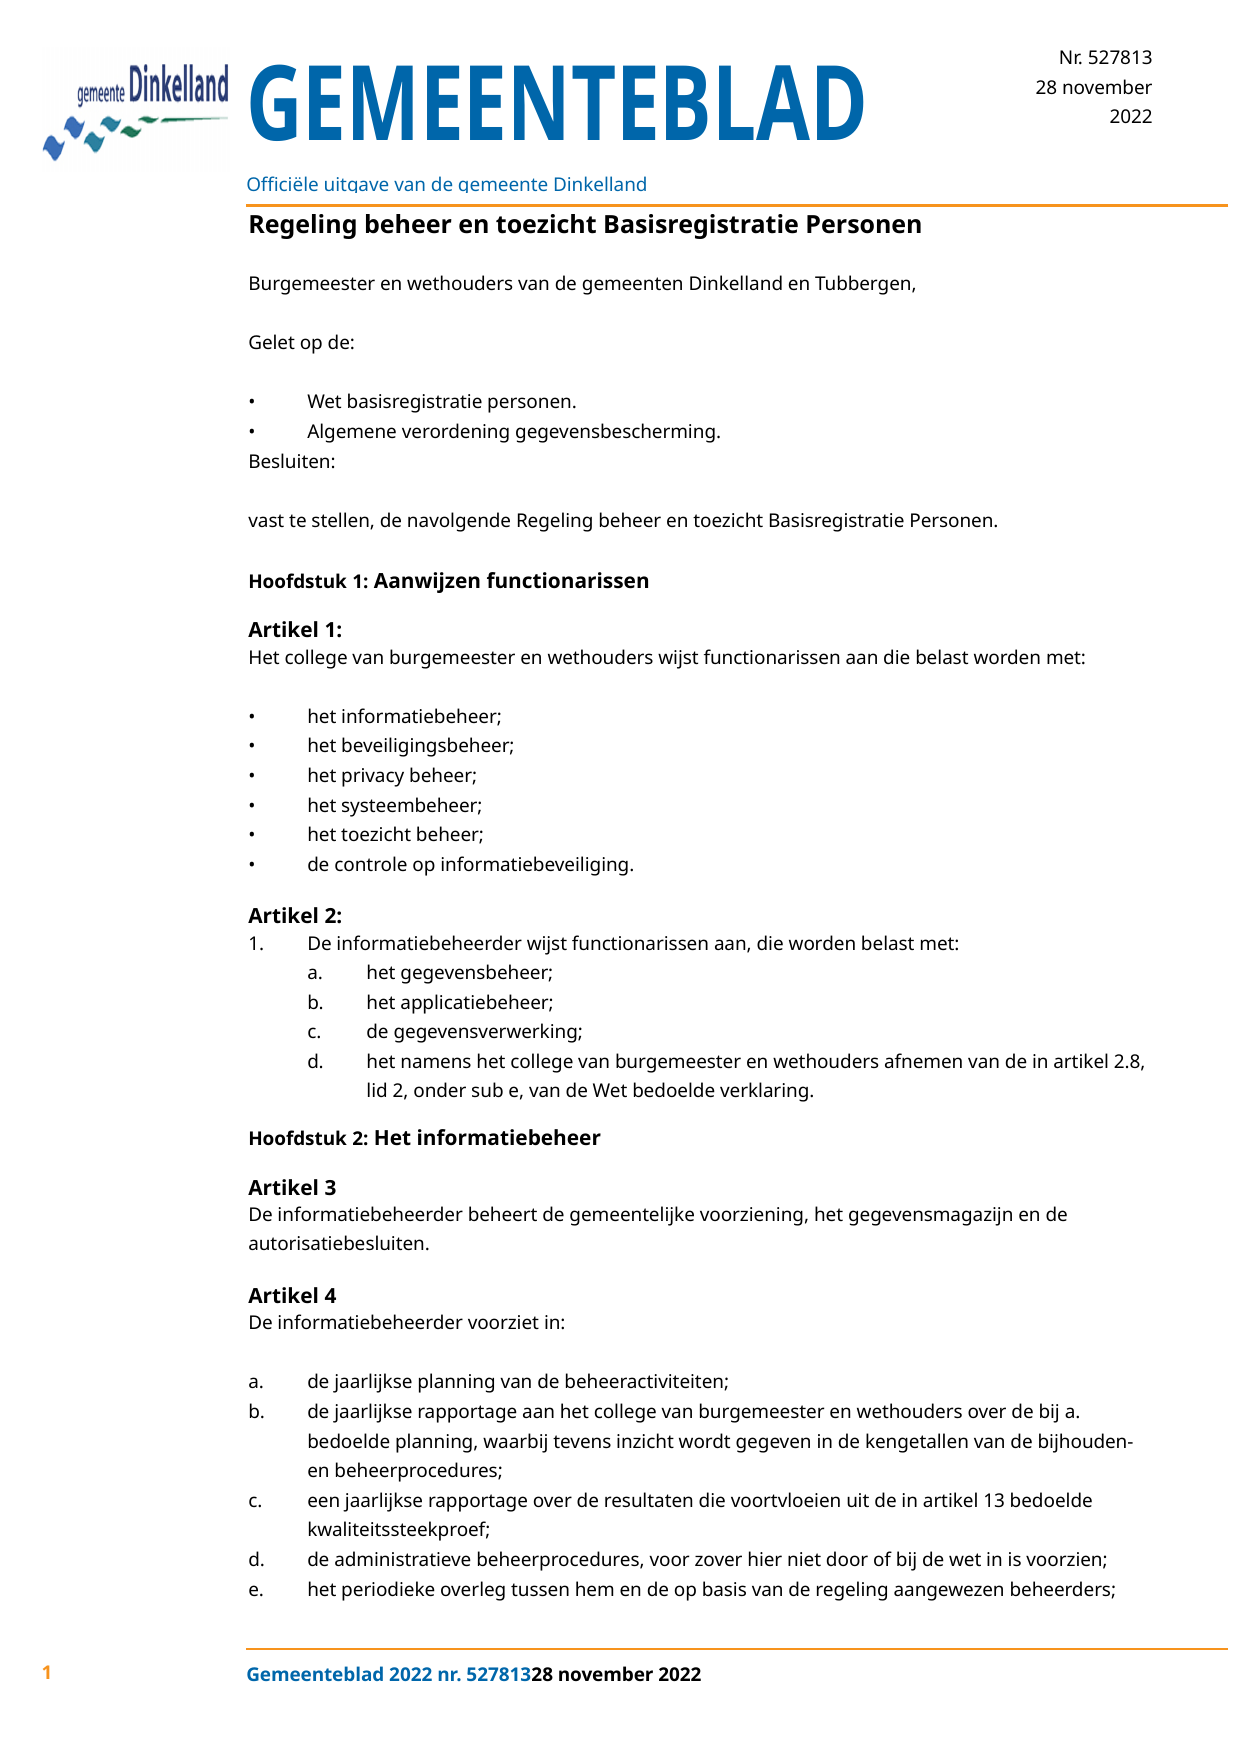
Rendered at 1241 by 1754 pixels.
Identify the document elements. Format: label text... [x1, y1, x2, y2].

list de gegevensverwerking; [307, 1018, 1152, 1044]
text Hoofdstuk 2: Het informatiebeheer [248, 1123, 1152, 1152]
text vast te stellen, de navolgende Regeling beheer en toezicht Basisregistratie Personen. [248, 507, 1152, 533]
text Gelet op de: [248, 329, 1152, 355]
list het periodieke overleg tussen hem en de op basis van de regeling aangewezen beheerders; [248, 1576, 1152, 1601]
text Artikel 2: [248, 901, 1152, 930]
list het systeembeheer; [248, 792, 1152, 817]
list De informatiebeheerder wijst functionarissen aan, die worden belast met: [248, 930, 1152, 956]
text Regeling beheer en toezicht Basisregistratie Personen [248, 207, 1152, 241]
list de administratieve beheerprocedures, voor zover hier niet door of bij de wet in is voorzien; [248, 1546, 1152, 1572]
list het applicatiebeheer; [307, 989, 1152, 1015]
text Hoofdstuk 1: Aanwijzen functionarissen [248, 566, 1152, 594]
list het namens het college van burgemeester en wethouders afnemen van de in artikel 2.8, lid 2, onder sub e, van de Wet bedoelde verklaring. [307, 1048, 1152, 1103]
picture [41, 47, 231, 172]
list het beveiligingsbeheer; [248, 733, 1152, 758]
text Artikel 1: [248, 615, 1152, 644]
text De informatiebeheerder voorziet in: [248, 1309, 1152, 1335]
text Besluiten: [248, 448, 1152, 473]
list een jaarlijkse rapportage over de resultaten die voortvloeien uit de in artikel 13 bedoelde kwaliteitssteekproef; [248, 1487, 1152, 1542]
list het privacy beheer; [248, 762, 1152, 788]
list Wet basisregistratie personen. [248, 389, 1152, 414]
text De informatiebeheerder beheert de gemeentelijke voorziening, het gegevensmagazijn en de autorisatiebesluiten. [248, 1201, 1152, 1256]
list de jaarlijkse rapportage aan het college van burgemeester en wethouders over de bij a. bedoelde planning, waarbij tevens inzicht wordt gegeven in de kengetallen van de bijhouden- en beheerprocedures; [248, 1398, 1152, 1483]
list de controle op informatiebeveiliging. [248, 851, 1152, 877]
list het toezicht beheer; [248, 821, 1152, 847]
list het gegevensbeheer; [307, 959, 1152, 985]
list Algemene verordening gegevensbescherming. [248, 418, 1152, 444]
text Artikel 3 [248, 1173, 1152, 1201]
list de jaarlijkse planning van de beheeractiviteiten; [248, 1369, 1152, 1394]
list het informatiebeheer; [248, 703, 1152, 729]
text Artikel 4 [248, 1281, 1152, 1309]
text Burgemeester en wethouders van de gemeenten Dinkelland en Tubbergen, [248, 270, 1152, 296]
text Het college van burgemeester en wethouders wijst functionarissen aan die belast worden met: [248, 644, 1152, 669]
